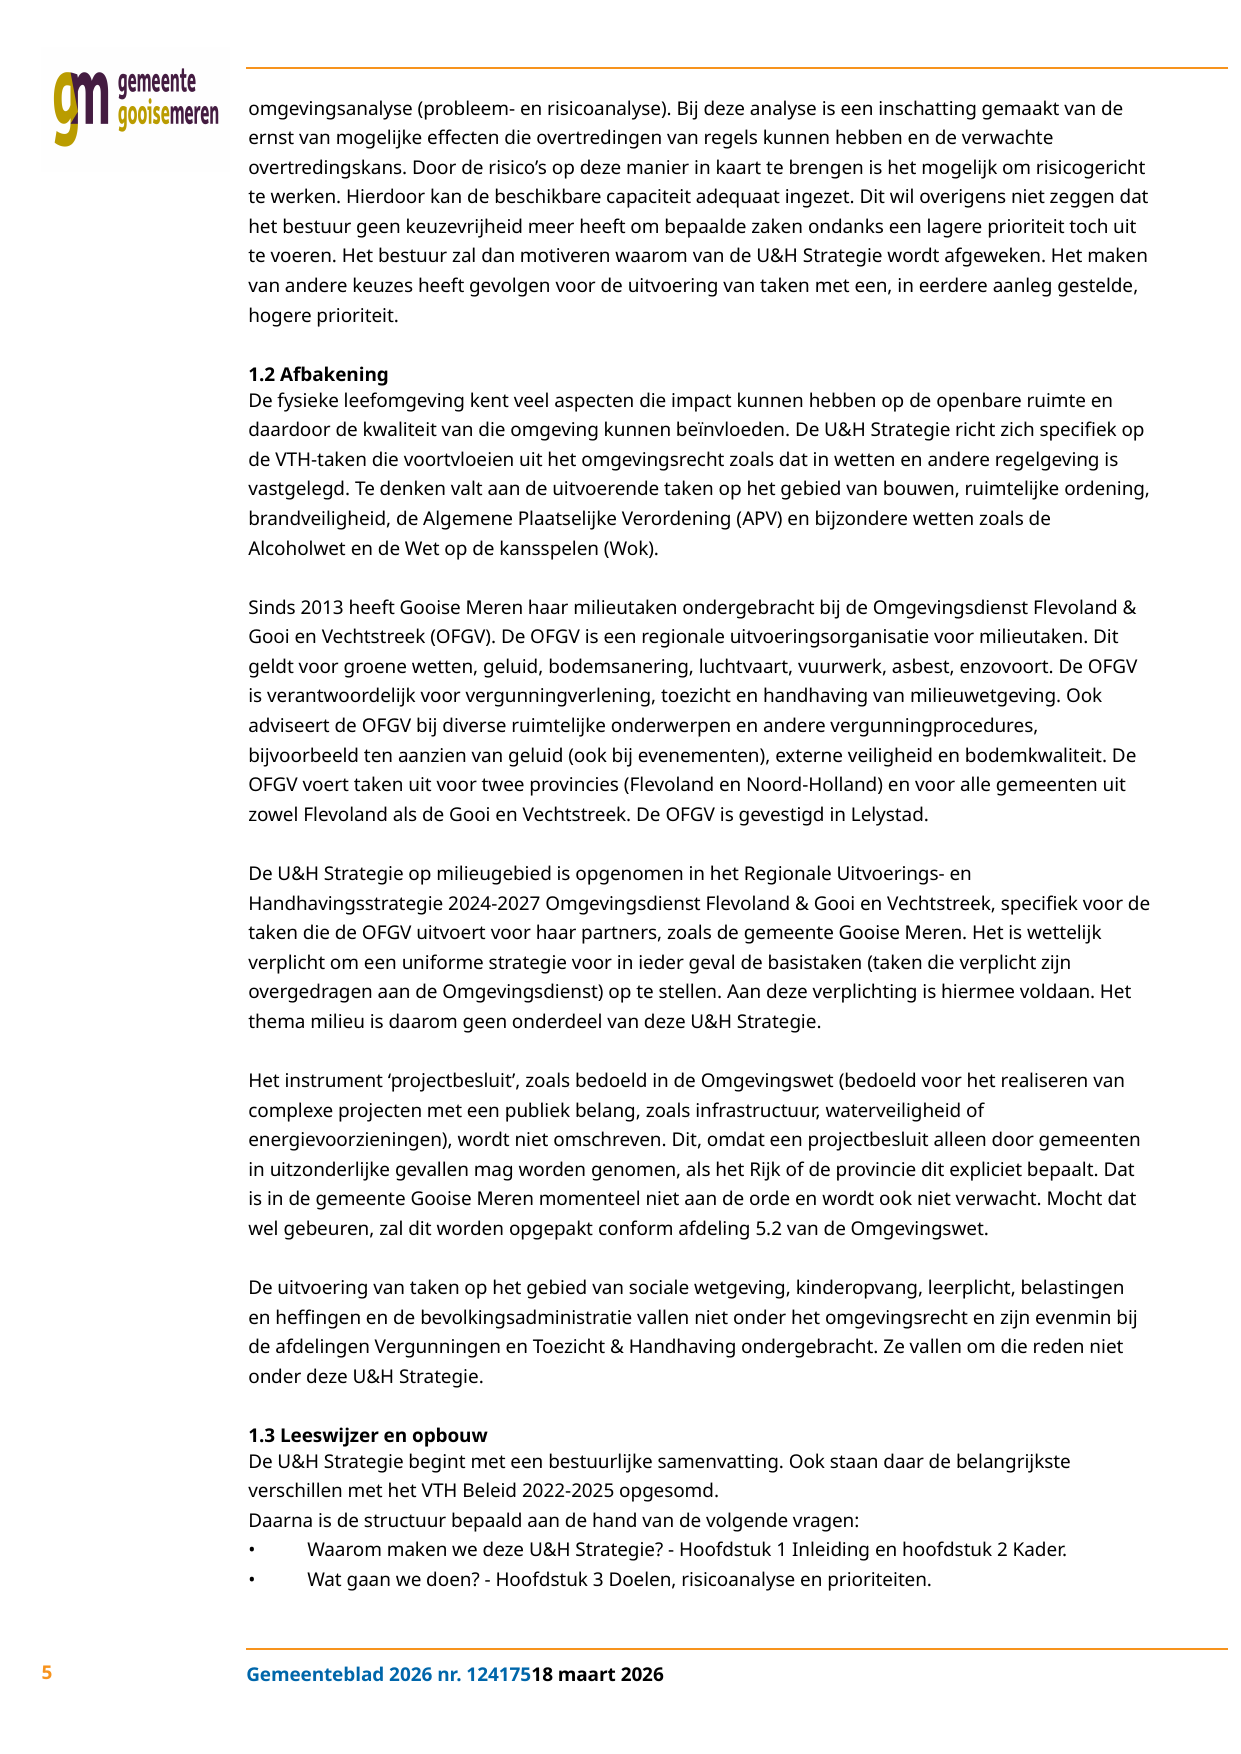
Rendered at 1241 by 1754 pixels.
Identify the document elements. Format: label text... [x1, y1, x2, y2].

list Wat gaan we doen? - Hoofdstuk 3 Doelen, risicoanalyse en prioriteiten. [248, 1566, 1152, 1592]
text Daarna is de structuur bepaald aan de hand van de volgende vragen: [248, 1507, 1152, 1533]
text De U&H Strategie begint met een bestuurlijke samenvatting. Ook staan daar de belangrijkste verschillen met het VTH Beleid 2022-2025 opgesomd. [248, 1448, 1152, 1503]
text 1.3 Leeswijzer en opbouw [248, 1422, 1152, 1448]
picture [41, 47, 231, 172]
list Waarom maken we deze U&H Strategie? - Hoofdstuk 1 Inleiding en hoofdstuk 2 Kader. [248, 1537, 1152, 1562]
text 1.2 Afbakening [248, 361, 1152, 387]
text De uitvoering van taken op het gebied van sociale wetgeving, kinderopvang, leerplicht, belastingen en heffingen en de bevolkingsadministratie vallen niet onder het omgevingsrecht en zijn evenmin bij de afdelingen Vergunningen en Toezicht & Handhaving ondergebracht. Ze vallen om die reden niet onder deze U&H Strategie. [248, 1274, 1152, 1389]
text omgevingsanalyse (probleem- en risicoanalyse). Bij deze analyse is een inschatting gemaakt van de ernst van mogelijke effecten die overtredingen van regels kunnen hebben en de verwachte overtredingskans. Door de risico’s op deze manier in kaart te brengen is het mogelijk om risicogericht te werken. Hierdoor kan de beschikbare capaciteit adequaat ingezet. Dit wil overigens niet zeggen dat het bestuur geen keuzevrijheid meer heeft om bepaalde zaken ondanks een lagere prioriteit toch uit te voeren. Het bestuur zal dan motiveren waarom van de U&H Strategie wordt afgeweken. Het maken van andere keuzes heeft gevolgen voor de uitvoering van taken met een, in eerdere aanleg gestelde, hogere prioriteit. [248, 95, 1152, 328]
text De fysieke leefomgeving kent veel aspecten die impact kunnen hebben op de openbare ruimte en daardoor de kwaliteit van die omgeving kunnen beïnvloeden. De U&H Strategie richt zich specifiek op de VTH-taken die voortvloeien uit het omgevingsrecht zoals dat in wetten en andere regelgeving is vastgelegd. Te denken valt aan de uitvoerende taken op het gebied van bouwen, ruimtelijke ordening, brandveiligheid, de Algemene Plaatselijke Verordening (APV) en bijzondere wetten zoals de Alcoholwet en de Wet op de kansspelen (Wok). [248, 387, 1152, 560]
text Sinds 2013 heeft Gooise Meren haar milieutaken ondergebracht bij de Omgevingsdienst Flevoland & Gooi en Vechtstreek (OFGV). De OFGV is een regionale uitvoeringsorganisatie voor milieutaken. Dit geldt voor groene wetten, geluid, bodemsanering, luchtvaart, vuurwerk, asbest, enzovoort. De OFGV is verantwoordelijk voor vergunningverlening, toezicht en handhaving van milieuwetgeving. Ook adviseert de OFGV bij diverse ruimtelijke onderwerpen en andere vergunningprocedures, bijvoorbeeld ten aanzien van geluid (ook bij evenementen), externe veiligheid en bodemkwaliteit. De OFGV voert taken uit voor twee provincies (Flevoland en Noord-Holland) en voor alle gemeenten uit zowel Flevoland als de Gooi en Vechtstreek. De OFGV is gevestigd in Lelystad. [248, 594, 1152, 827]
text De U&H Strategie op milieugebied is opgenomen in het Regionale Uitvoerings- en Handhavingsstrategie 2024-2027 Omgevingsdienst Flevoland & Gooi en Vechtstreek, specifiek voor de taken die de OFGV uitvoert voor haar partners, zoals de gemeente Gooise Meren. Het is wettelijk verplicht om een uniforme strategie voor in ieder geval de basistaken (taken die verplicht zijn overgedragen aan de Omgevingsdienst) op te stellen. Aan deze verplichting is hiermee voldaan. Het thema milieu is daarom geen onderdeel van deze U&H Strategie. [248, 860, 1152, 1034]
text Het instrument ‘projectbesluit’, zoals bedoeld in de Omgevingswet (bedoeld voor het realiseren van complexe projecten met een publiek belang, zoals infrastructuur, waterveiligheid of energievoorzieningen), wordt niet omschreven. Dit, omdat een projectbesluit alleen door gemeenten in uitzonderlijke gevallen mag worden genomen, als het Rijk of de provincie dit expliciet bepaalt. Dat is in de gemeente Gooise Meren momenteel niet aan de orde en wordt ook niet verwacht. Mocht dat wel gebeuren, zal dit worden opgepakt conform afdeling 5.2 van de Omgevingswet. [248, 1067, 1152, 1241]
